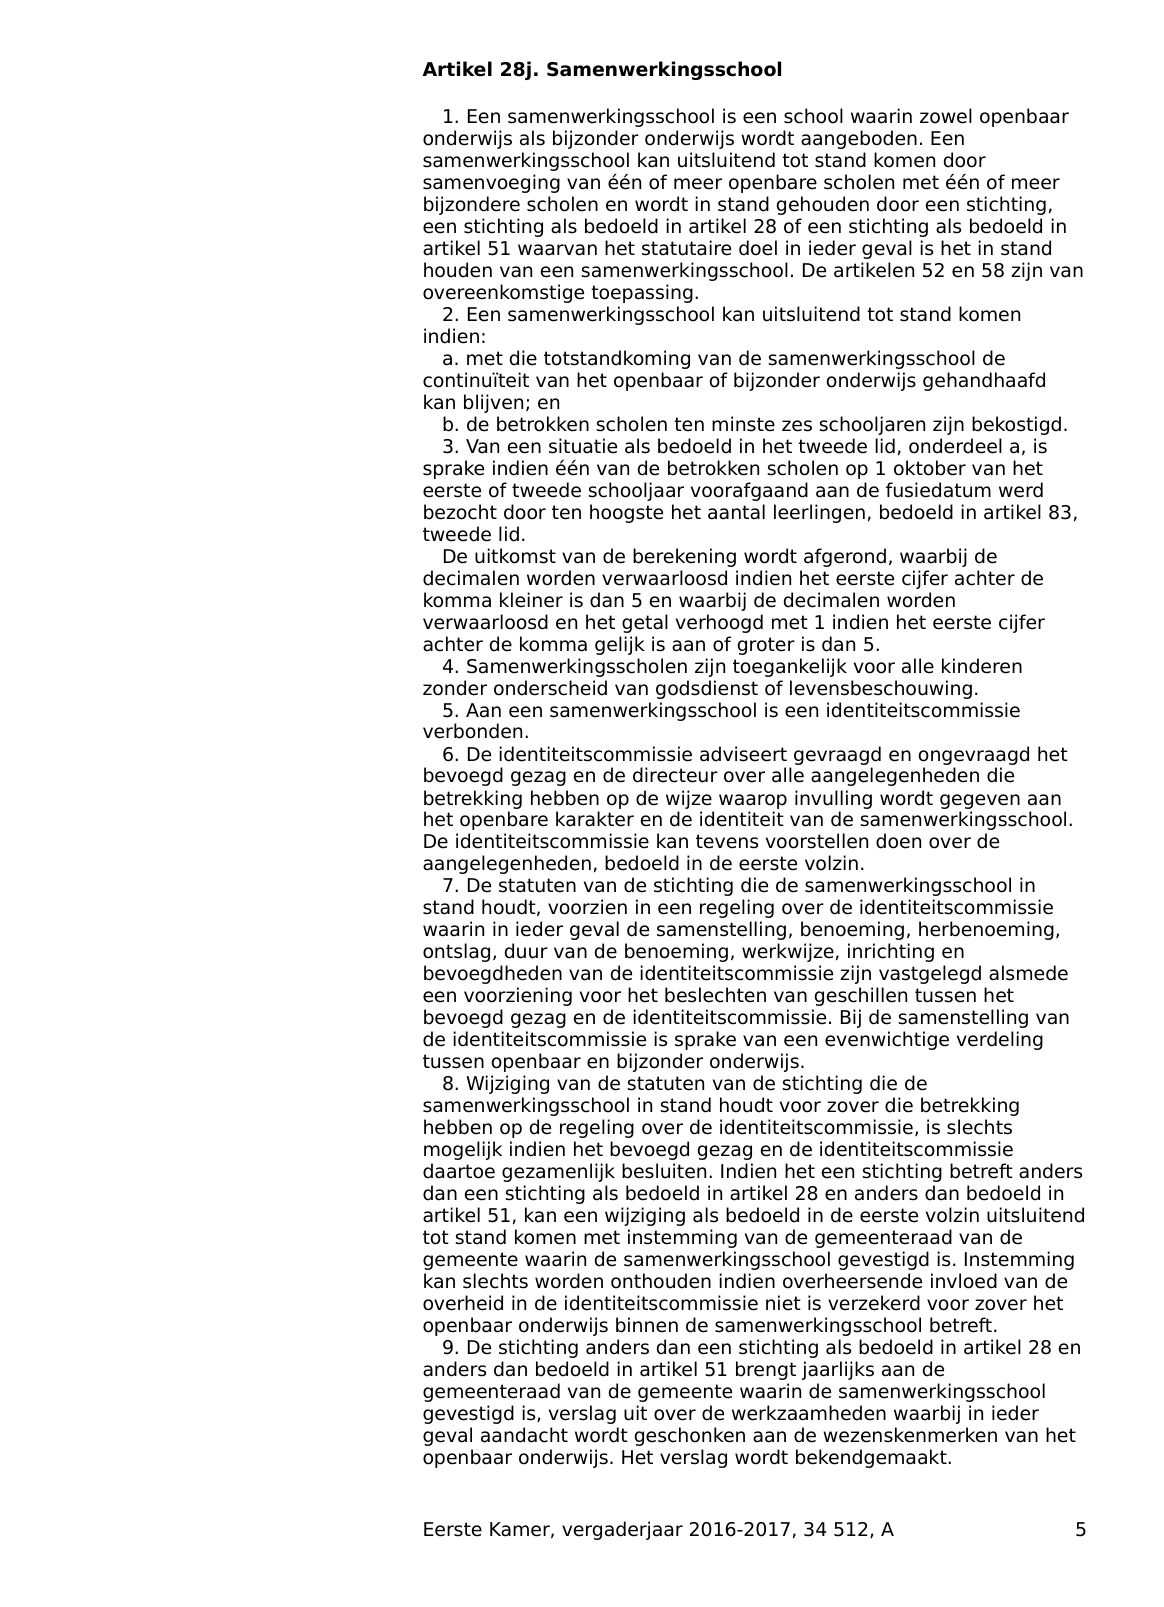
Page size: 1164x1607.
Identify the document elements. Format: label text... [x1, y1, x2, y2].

text a. met die totstandkoming van de samenwerkingsschool de continuïteit van het openbaar of bijzonder onderwijs gehandhaafd kan blijven; en [422, 348, 1087, 414]
text 6. De identiteitscommissie adviseert gevraagd en ongevraagd het bevoegd gezag en de directeur over alle aangelegenheden die betrekking hebben op de wijze waarop invulling wordt gegeven aan het openbare karakter en de identiteit van de samenwerkingsschool. De identiteitscommissie kan tevens voorstellen doen over de aangelegenheden, bedoeld in de eerste volzin. [422, 743, 1087, 875]
text 4. Samenwerkingsscholen zijn toegankelijk voor alle kinderen zonder onderscheid van godsdienst of levensbeschouwing. [422, 656, 1087, 699]
text De uitkomst van de berekening wordt afgerond, waarbij de decimalen worden verwaarloosd indien het eerste cijfer achter de komma kleiner is dan 5 en waarbij de decimalen worden verwaarloosd en het getal verhoogd met 1 indien het eerste cijfer achter de komma gelijk is aan of groter is dan 5. [422, 546, 1087, 656]
text 9. De stichting anders dan een stichting als bedoeld in artikel 28 en anders dan bedoeld in artikel 51 brengt jaarlijks aan de gemeenteraad van de gemeente waarin de samenwerkingsschool gevestigd is, verslag uit over de werkzaamheden waarbij in ieder geval aandacht wordt geschonken aan de wezenskenmerken van het openbaar onderwijs. Het verslag wordt bekendgemaakt. [422, 1337, 1087, 1469]
text 2. Een samenwerkingsschool kan uitsluitend tot stand komen indien: [422, 304, 1087, 348]
text b. de betrokken scholen ten minste zes schooljaren zijn bekostigd. [422, 414, 1087, 436]
text 8. Wijziging van de statuten van de stichting die de samenwerkingsschool in stand houdt voor zover die betrekking hebben op de regeling over de identiteitscommissie, is slechts mogelijk indien het bevoegd gezag en de identiteitscommissie daartoe gezamenlijk besluiten. Indien het een stichting betreft anders dan een stichting als bedoeld in artikel 28 en anders dan bedoeld in artikel 51, kan een wijziging als bedoeld in de eerste volzin uitsluitend tot stand komen met instemming van de gemeenteraad van de gemeente waarin de samenwerkingsschool gevestigd is. Instemming kan slechts worden onthouden indien overheersende invloed van de overheid in de identiteitscommissie niet is verzekerd voor zover het openbaar onderwijs binnen de samenwerkingsschool betreft. [422, 1073, 1087, 1337]
text 1. Een samenwerkingsschool is een school waarin zowel openbaar onderwijs als bijzonder onderwijs wordt aangeboden. Een samenwerkingsschool kan uitsluitend tot stand komen door samenvoeging van één of meer openbare scholen met één of meer bijzondere scholen en wordt in stand gehouden door een stichting, een stichting als bedoeld in artikel 28 of een stichting als bedoeld in artikel 51 waarvan het statutaire doel in ieder geval is het in stand houden van een samenwerkingsschool. De artikelen 52 en 58 zijn van overeenkomstige toepassing. [422, 106, 1087, 304]
text 3. Van een situatie als bedoeld in het tweede lid, onderdeel a, is sprake indien één van de betrokken scholen op 1 oktober van het eerste of tweede schooljaar voorafgaand aan de fusiedatum werd bezocht door ten hoogste het aantal leerlingen, bedoeld in artikel 83, tweede lid. [422, 436, 1087, 546]
subtitle Artikel 28j. Samenwerkingsschool [422, 59, 1087, 81]
text 5. Aan een samenwerkingsschool is een identiteitscommissie verbonden. [422, 699, 1087, 743]
text 7. De statuten van de stichting die de samenwerkingsschool in stand houdt, voorzien in een regeling over de identiteitscommissie waarin in ieder geval de samenstelling, benoeming, herbenoeming, ontslag, duur van de benoeming, werkwijze, inrichting en bevoegdheden van de identiteitscommissie zijn vastgelegd alsmede een voorziening voor het beslechten van geschillen tussen het bevoegd gezag en de identiteitscommissie. Bij de samenstelling van de identiteitscommissie is sprake van een evenwichtige verdeling tussen openbaar en bijzonder onderwijs. [422, 875, 1087, 1073]
